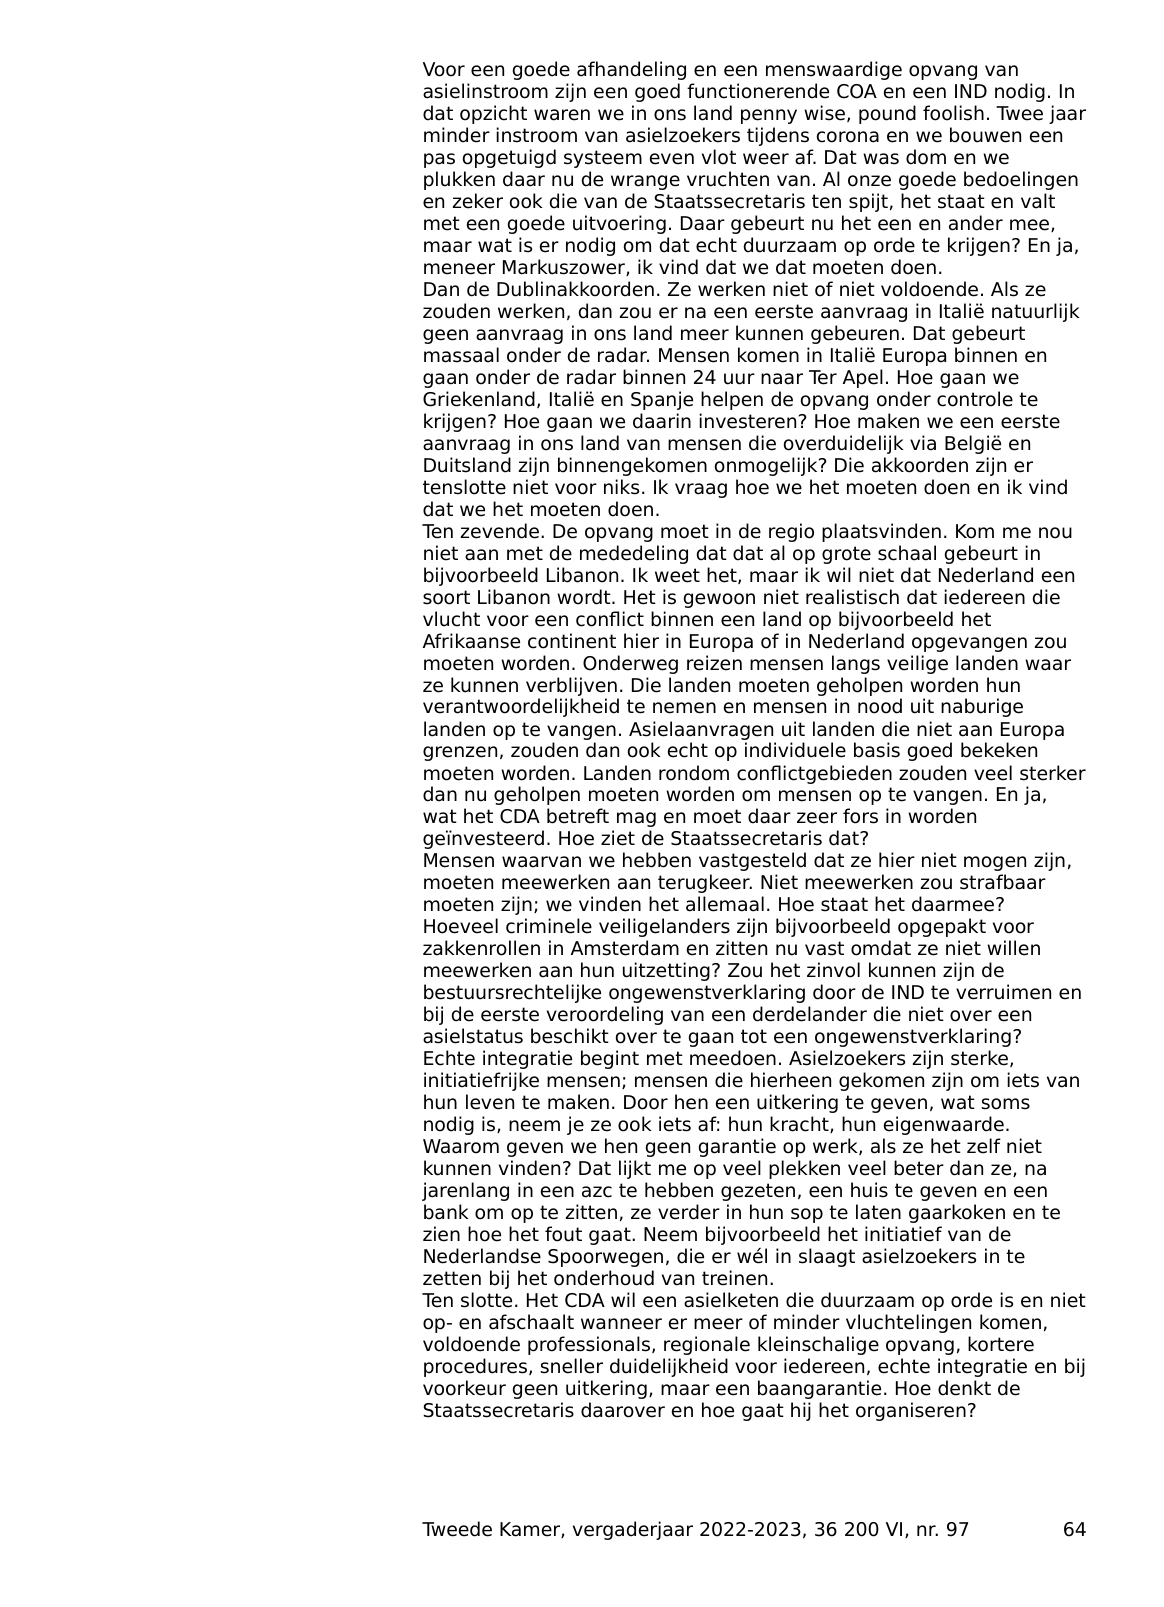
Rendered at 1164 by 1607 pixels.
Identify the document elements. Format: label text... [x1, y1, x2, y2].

text Echte integratie begint met meedoen. Asielzoekers zijn sterke, initiatiefrijke mensen; mensen die hierheen gekomen zijn om iets van hun leven te maken. Door hen een uitkering te geven, wat soms nodig is, neem je ze ook iets af: hun kracht, hun eigenwaarde. Waarom geven we hen geen garantie op werk, als ze het zelf niet kunnen vinden? Dat lijkt me op veel plekken veel beter dan ze, na jarenlang in een azc te hebben gezeten, een huis te geven en een bank om op te zitten, ze verder in hun sop te laten gaarkoken en te zien hoe het fout gaat. Neem bijvoorbeeld het initiatief van de Nederlandse Spoorwegen, die er wél in slaagt asielzoekers in te zetten bij het onderhoud van treinen. [422, 1048, 1087, 1290]
text Mensen waarvan we hebben vastgesteld dat ze hier niet mogen zijn, moeten meewerken aan terugkeer. Niet meewerken zou strafbaar moeten zijn; we vinden het allemaal. Hoe staat het daarmee? Hoeveel criminele veiligelanders zijn bijvoorbeeld opgepakt voor zakkenrollen in Amsterdam en zitten nu vast omdat ze niet willen meewerken aan hun uitzetting? Zou het zinvol kunnen zijn de bestuursrechtelijke ongewenstverklaring door de IND te verruimen en bij de eerste veroordeling van een derdelander die niet over een asielstatus beschikt over te gaan tot een ongewenstverklaring? [422, 850, 1087, 1048]
text Ten slotte. Het CDA wil een asielketen die duurzaam op orde is en niet op- en afschaalt wanneer er meer of minder vluchtelingen komen, voldoende professionals, regionale kleinschalige opvang, kortere procedures, sneller duidelijkheid voor iedereen, echte integratie en bij voorkeur geen uitkering, maar een baangarantie. Hoe denkt de Staatssecretaris daarover en hoe gaat hij het organiseren? [422, 1290, 1087, 1422]
text Ten zevende. De opvang moet in de regio plaatsvinden. Kom me nou niet aan met de mededeling dat dat al op grote schaal gebeurt in bijvoorbeeld Libanon. Ik weet het, maar ik wil niet dat Nederland een soort Libanon wordt. Het is gewoon niet realistisch dat iedereen die vlucht voor een conflict binnen een land op bijvoorbeeld het Afrikaanse continent hier in Europa of in Nederland opgevangen zou moeten worden. Onderweg reizen mensen langs veilige landen waar ze kunnen verblijven. Die landen moeten geholpen worden hun verantwoordelijkheid te nemen en mensen in nood uit naburige landen op te vangen. Asielaanvragen uit landen die niet aan Europa grenzen, zouden dan ook echt op individuele basis goed bekeken moeten worden. Landen rondom conflictgebieden zouden veel sterker dan nu geholpen moeten worden om mensen op te vangen. En ja, wat het CDA betreft mag en moet daar zeer fors in worden geïnvesteerd. Hoe ziet de Staatssecretaris dat? [422, 521, 1087, 850]
text Dan de Dublinakkoorden. Ze werken niet of niet voldoende. Als ze zouden werken, dan zou er na een eerste aanvraag in Italië natuurlijk geen aanvraag in ons land meer kunnen gebeuren. Dat gebeurt massaal onder de radar. Mensen komen in Italië Europa binnen en gaan onder de radar binnen 24 uur naar Ter Apel. Hoe gaan we Griekenland, Italië en Spanje helpen de opvang onder controle te krijgen? Hoe gaan we daarin investeren? Hoe maken we een eerste aanvraag in ons land van mensen die overduidelijk via België en Duitsland zijn binnengekomen onmogelijk? Die akkoorden zijn er tenslotte niet voor niks. Ik vraag hoe we het moeten doen en ik vind dat we het moeten doen. [422, 279, 1087, 521]
text Voor een goede afhandeling en een menswaardige opvang van asielinstroom zijn een goed functionerende COA en een IND nodig. In dat opzicht waren we in ons land penny wise, pound foolish. Twee jaar minder instroom van asielzoekers tijdens corona en we bouwen een pas opgetuigd systeem even vlot weer af. Dat was dom en we plukken daar nu de wrange vruchten van. Al onze goede bedoelingen en zeker ook die van de Staatssecretaris ten spijt, het staat en valt met een goede uitvoering. Daar gebeurt nu het een en ander mee, maar wat is er nodig om dat echt duurzaam op orde te krijgen? En ja, meneer Markuszower, ik vind dat we dat moeten doen. [422, 59, 1087, 279]
